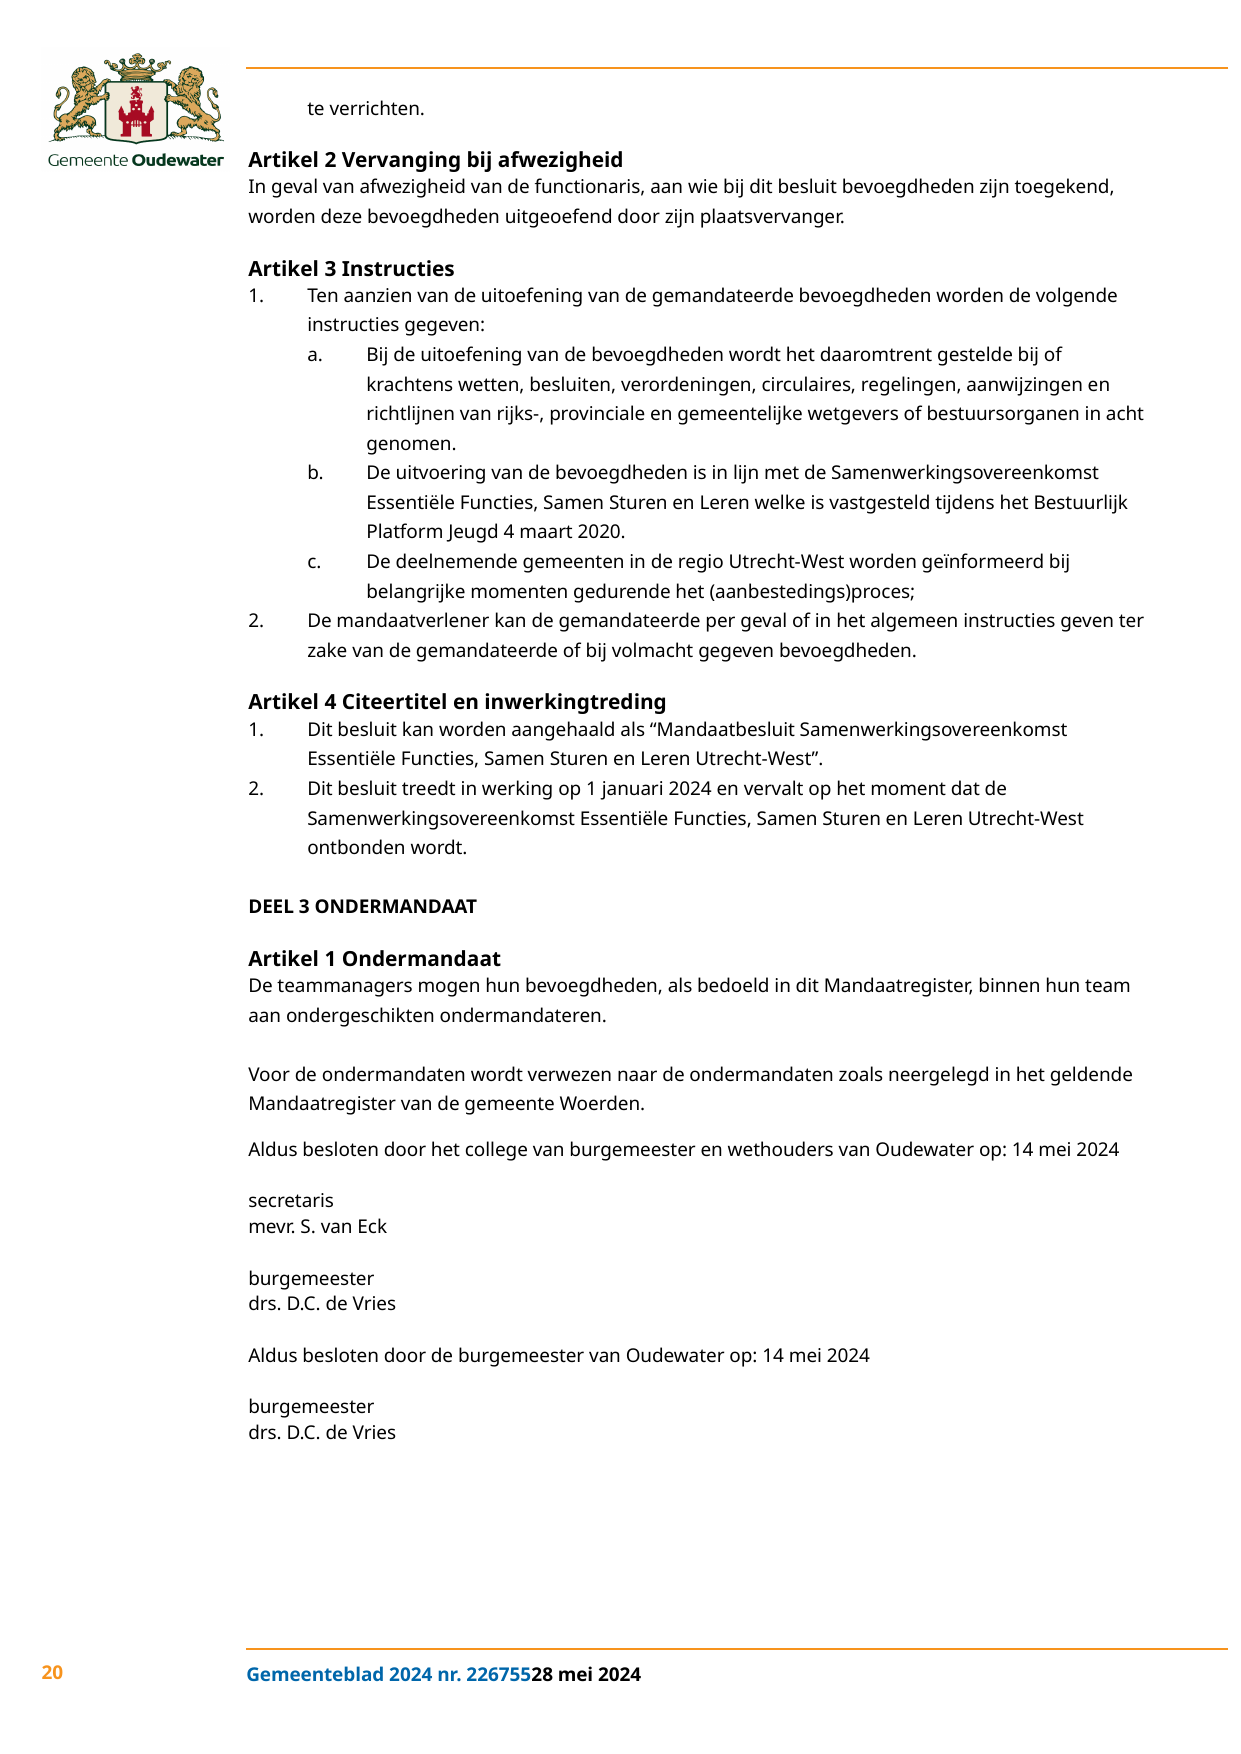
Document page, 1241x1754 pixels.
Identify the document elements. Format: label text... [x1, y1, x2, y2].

list te verrichten. [248, 95, 1152, 121]
picture [41, 47, 231, 172]
text drs. D.C. de Vries [248, 1419, 1152, 1445]
text secretaris [248, 1188, 1152, 1213]
list De uitvoering van de bevoegdheden is in lijn met de Samenwerkingsovereenkomst Essentiële Functies, Samen Sturen en Leren welke is vastgesteld tijdens het Bestuurlijk Platform Jeugd 4 maart 2020. [307, 459, 1152, 544]
text DEEL 3 ONDERMANDAAT [248, 893, 1152, 919]
text Artikel 1 Ondermandaat [248, 944, 1152, 972]
list Dit besluit treedt in werking op 1 januari 2024 en vervalt op het moment dat de Samenwerkingsovereenkomst Essentiële Functies, Samen Sturen en Leren Utrecht-West ontbonden wordt. [248, 775, 1152, 860]
text burgemeester [248, 1393, 1152, 1419]
list De mandaatverlener kan de gemandateerde per geval of in het algemeen instructies geven ter zake van de gemandateerde of bij volmacht gegeven bevoegdheden. [248, 607, 1152, 663]
text Artikel 3 Instructies [248, 254, 1152, 282]
text Artikel 4 Citeertitel en inwerkingtreding [248, 687, 1152, 716]
text De teammanagers mogen hun bevoegdheden, als bedoeld in dit Mandaatregister, binnen hun team aan ondergeschikten ondermandateren. [248, 972, 1152, 1028]
text burgemeester [248, 1265, 1152, 1291]
list De deelnemende gemeenten in de regio Utrecht-West worden geïnformeerd bij belangrijke momenten gedurende het (aanbestedings)proces; [307, 548, 1152, 604]
text mevr. S. van Eck [248, 1213, 1152, 1239]
text In geval van afwezigheid van de functionaris, aan wie bij dit besluit bevoegdheden zijn toegekend, worden deze bevoegdheden uitgeoefend door zijn plaatsvervanger. [248, 174, 1152, 229]
text drs. D.C. de Vries [248, 1291, 1152, 1316]
text Voor de ondermandaten wordt verwezen naar de ondermandaten zoals neergelegd in het geldende Mandaatregister van de gemeente Woerden. [248, 1061, 1152, 1116]
list Dit besluit kan worden aangehaald als “Mandaatbesluit Samenwerkingsovereenkomst Essentiële Functies, Samen Sturen en Leren Utrecht-West”. [248, 716, 1152, 771]
text Aldus besloten door de burgemeester van Oudewater op: 14 mei 2024 [248, 1342, 1152, 1368]
list Ten aanzien van de uitoefening van de gemandateerde bevoegdheden worden de volgende instructies gegeven: [248, 282, 1152, 337]
text Artikel 2 Vervanging bij afwezigheid [248, 145, 1152, 174]
list Bij de uitoefening van de bevoegdheden wordt het daaromtrent gestelde bij of krachtens wetten, besluiten, verordeningen, circulaires, regelingen, aanwijzingen en richtlijnen van rijks-, provinciale en gemeentelijke wetgevers of bestuursorganen in acht genomen. [307, 341, 1152, 456]
text Aldus besloten door het college van burgemeester en wethouders van Oudewater op: 14 mei 2024 [248, 1136, 1152, 1162]
